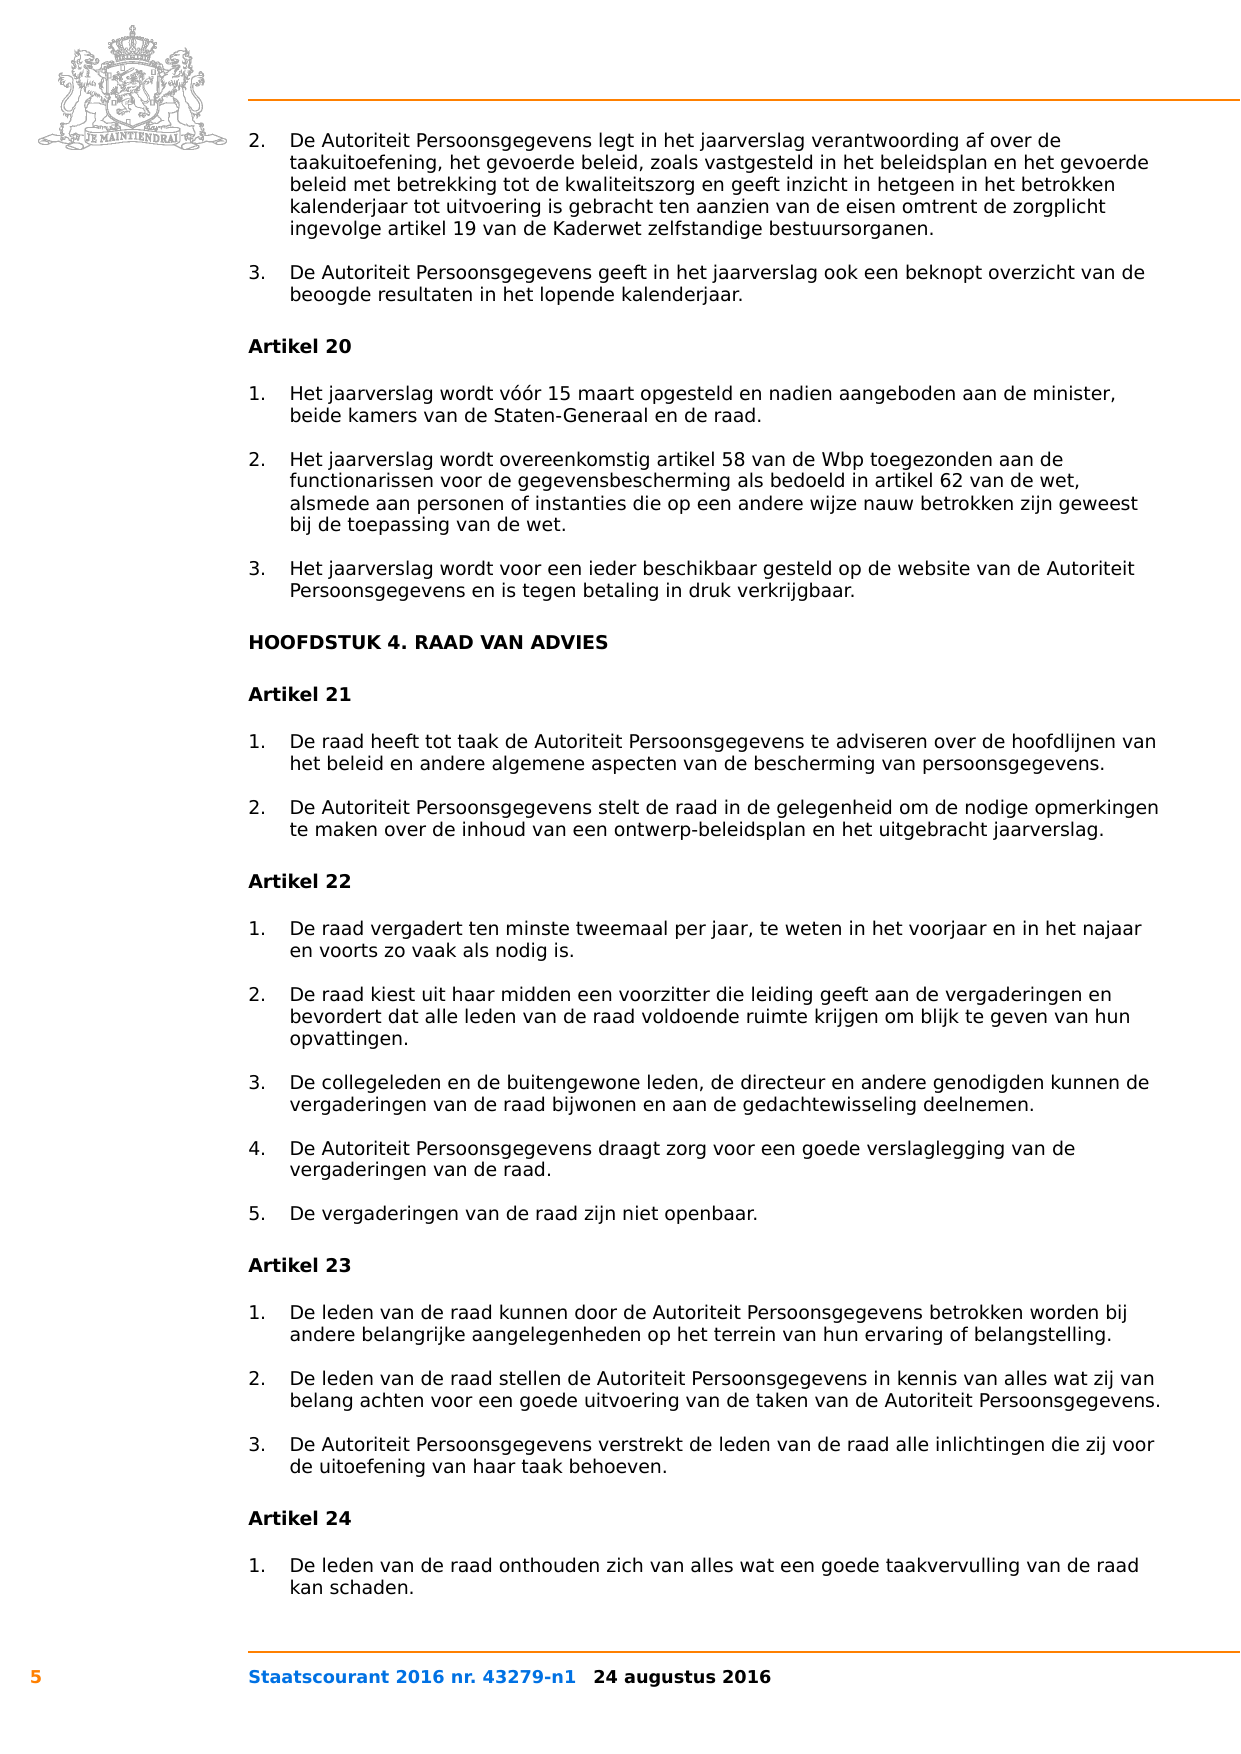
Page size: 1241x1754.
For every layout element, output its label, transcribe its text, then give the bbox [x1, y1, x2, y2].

text 1. Het jaarverslag wordt vóór 15 maart opgesteld en nadien aangeboden aan de minister, beide kamers van de Staten-Generaal en de raad. [248, 383, 1163, 427]
subtitle Artikel 23 [248, 1255, 1163, 1277]
text 2. Het jaarverslag wordt overeenkomstig artikel 58 van de Wbp toegezonden aan de functionarissen voor de gegevensbescherming als bedoeld in artikel 62 van de wet, alsmede aan personen of instanties die op een andere wijze nauw betrokken zijn geweest bij de toepassing van de wet. [248, 448, 1163, 536]
text 2. De leden van de raad stellen de Autoriteit Persoonsgegevens in kennis van alles wat zij van belang achten voor een goede uitvoering van de taken van de Autoriteit Persoonsgegevens. [248, 1368, 1163, 1412]
text 1. De leden van de raad kunnen door de Autoriteit Persoonsgegevens betrokken worden bij andere belangrijke aangelegenheden op het terrein van hun ervaring of belangstelling. [248, 1302, 1163, 1346]
text 2. De raad kiest uit haar midden een voorzitter die leiding geeft aan de vergaderingen en bevordert dat alle leden van de raad voldoende ruimte krijgen om blijk te geven van hun opvattingen. [248, 984, 1163, 1050]
picture [38, 25, 227, 150]
text 1. De raad vergadert ten minste tweemaal per jaar, te weten in het voorjaar en in het najaar en voorts zo vaak als nodig is. [248, 918, 1163, 962]
subtitle HOOFDSTUK 4. RAAD VAN ADVIES [248, 632, 1163, 654]
text 3. De Autoriteit Persoonsgegevens geeft in het jaarverslag ook een beknopt overzicht van de beoogde resultaten in het lopende kalenderjaar. [248, 262, 1163, 306]
text 2. De Autoriteit Persoonsgegevens stelt de raad in de gelegenheid om de nodige opmerkingen te maken over de inhoud van een ontwerp-beleidsplan en het uitgebracht jaarverslag. [248, 797, 1163, 841]
text 3. De collegeleden en de buitengewone leden, de directeur en andere genodigden kunnen de vergaderingen van de raad bijwonen en aan de gedachtewisseling deelnemen. [248, 1072, 1163, 1116]
subtitle Artikel 22 [248, 871, 1163, 893]
text 3. Het jaarverslag wordt voor een ieder beschikbaar gesteld op de website van de Autoriteit Persoonsgegevens en is tegen betaling in druk verkrijgbaar. [248, 558, 1163, 602]
text 4. De Autoriteit Persoonsgegevens draagt zorg voor een goede verslaglegging van de vergaderingen van de raad. [248, 1137, 1163, 1181]
subtitle Artikel 20 [248, 336, 1163, 358]
subtitle Artikel 21 [248, 684, 1163, 706]
text 1. De raad heeft tot taak de Autoriteit Persoonsgegevens te adviseren over de hoofdlijnen van het beleid en andere algemene aspecten van de bescherming van persoonsgegevens. [248, 731, 1163, 775]
text 3. De Autoriteit Persoonsgegevens verstrekt de leden van de raad alle inlichtingen die zij voor de uitoefening van haar taak behoeven. [248, 1434, 1163, 1478]
text 2. De Autoriteit Persoonsgegevens legt in het jaarverslag verantwoording af over de taakuitoefening, het gevoerde beleid, zoals vastgesteld in het beleidsplan en het gevoerde beleid met betrekking tot de kwaliteitszorg en geeft inzicht in hetgeen in het betrokken kalenderjaar tot uitvoering is gebracht ten aanzien van de eisen omtrent de zorgplicht ingevolge artikel 19 van de Kaderwet zelfstandige bestuursorganen. [248, 130, 1163, 240]
text 5. De vergaderingen van de raad zijn niet openbaar. [248, 1203, 1163, 1225]
subtitle Artikel 24 [248, 1508, 1163, 1530]
text 1. De leden van de raad onthouden zich van alles wat een goede taakvervulling van de raad kan schaden. [248, 1555, 1163, 1599]
